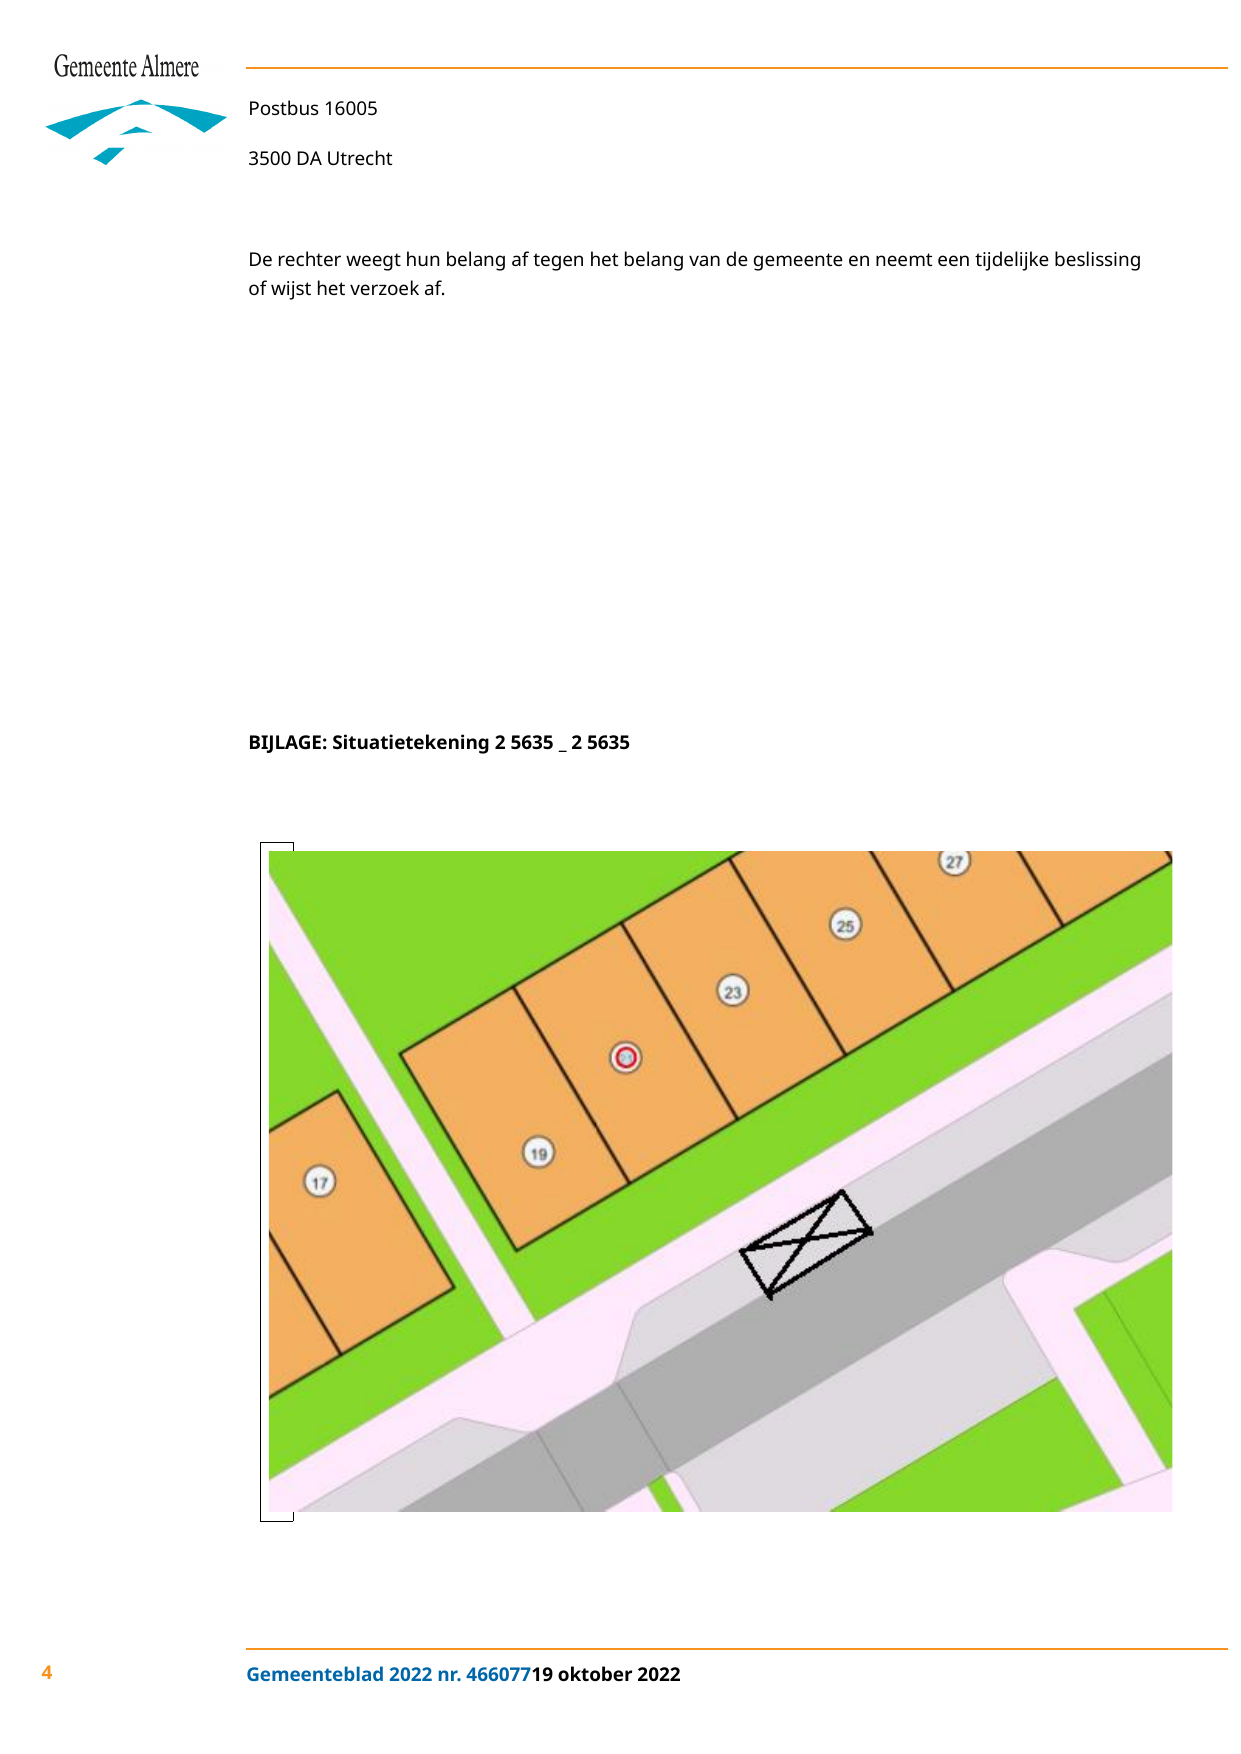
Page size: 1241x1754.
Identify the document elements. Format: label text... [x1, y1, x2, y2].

picture [268, 851, 1173, 1512]
picture [41, 47, 231, 172]
text Postbus 16005 [248, 95, 1152, 121]
text BIJLAGE: Situatietekening 2 5635 _ 2 5635 [248, 729, 1152, 755]
text 3500 DA Utrecht [248, 145, 1152, 171]
text De rechter weegt hun belang af tegen het belang van de gemeente en neemt een tijdelijke beslissing of wijst het verzoek af. [248, 246, 1152, 301]
